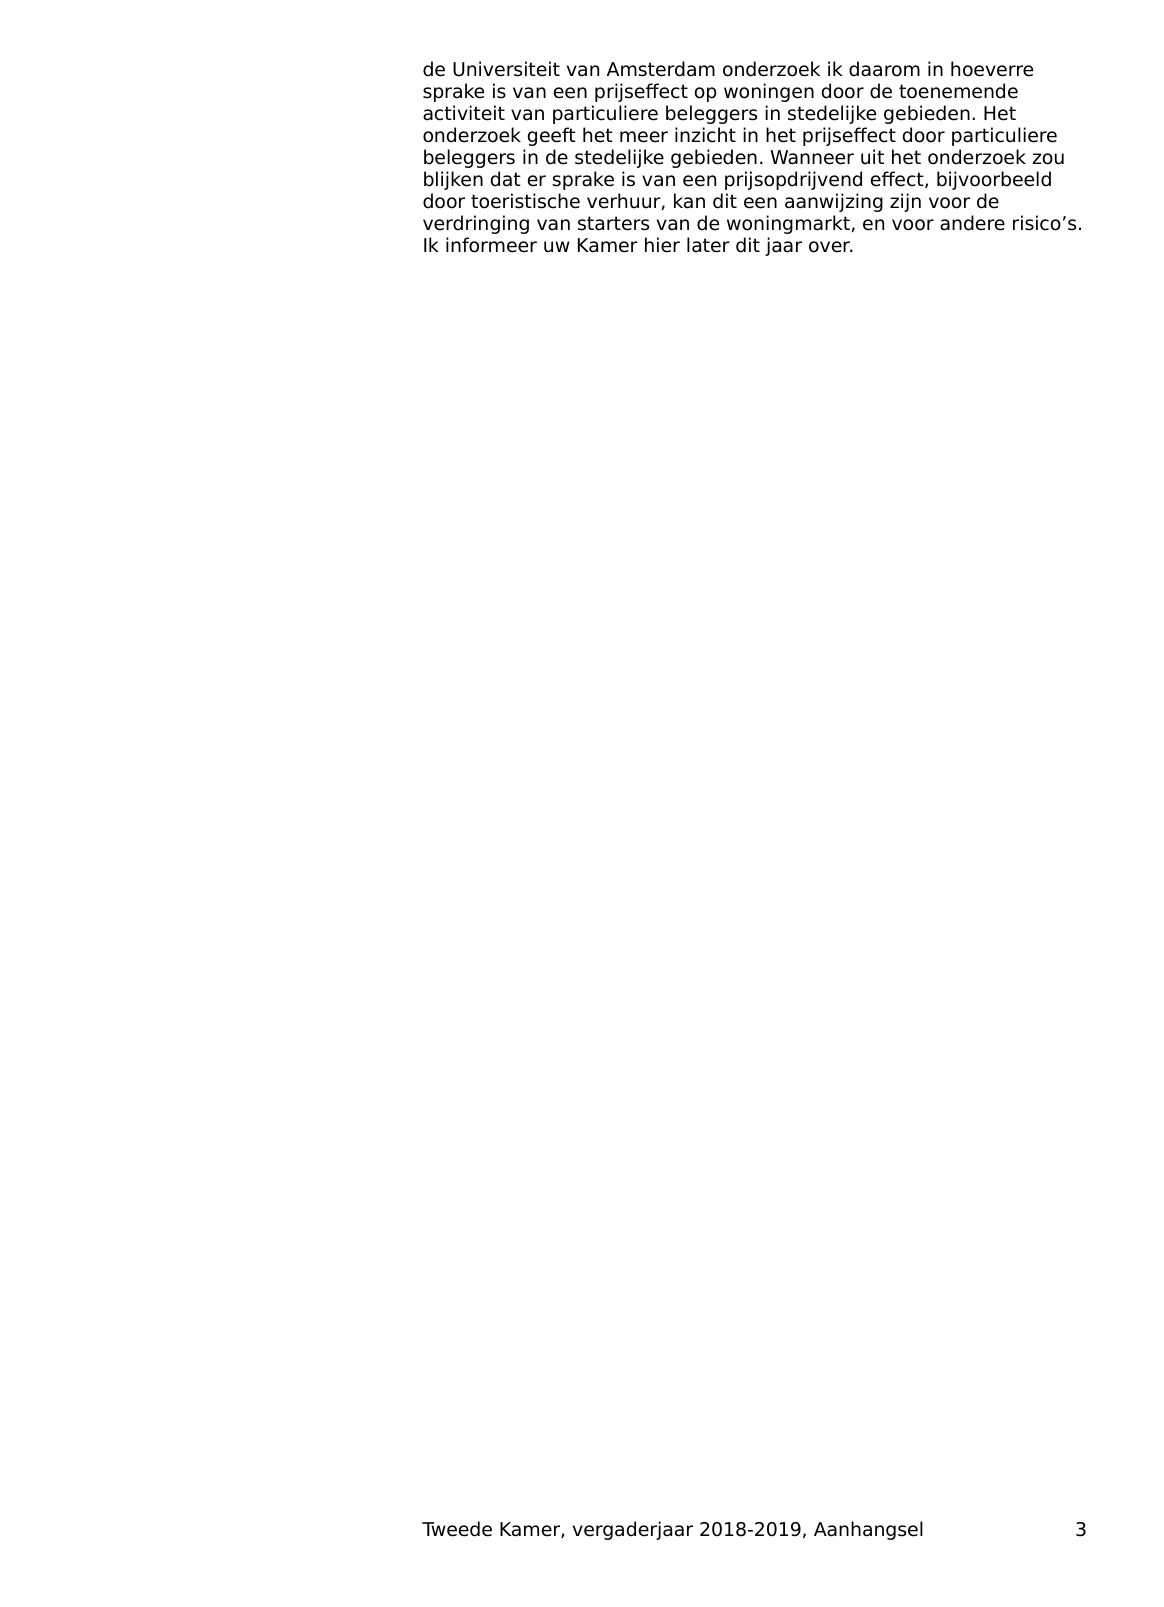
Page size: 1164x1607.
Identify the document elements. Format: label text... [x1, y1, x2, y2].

text de Universiteit van Amsterdam onderzoek ik daarom in hoeverre sprake is van een prijseffect op woningen door de toenemende activiteit van particuliere beleggers in stedelijke gebieden. Het onderzoek geeft het meer inzicht in het prijseffect door particuliere beleggers in de stedelijke gebieden. Wanneer uit het onderzoek zou blijken dat er sprake is van een prijsopdrijvend effect, bijvoorbeeld door toeristische verhuur, kan dit een aanwijzing zijn voor de verdringing van starters van de woningmarkt, en voor andere risico’s. Ik informeer uw Kamer hier later dit jaar over. [422, 59, 1087, 257]
